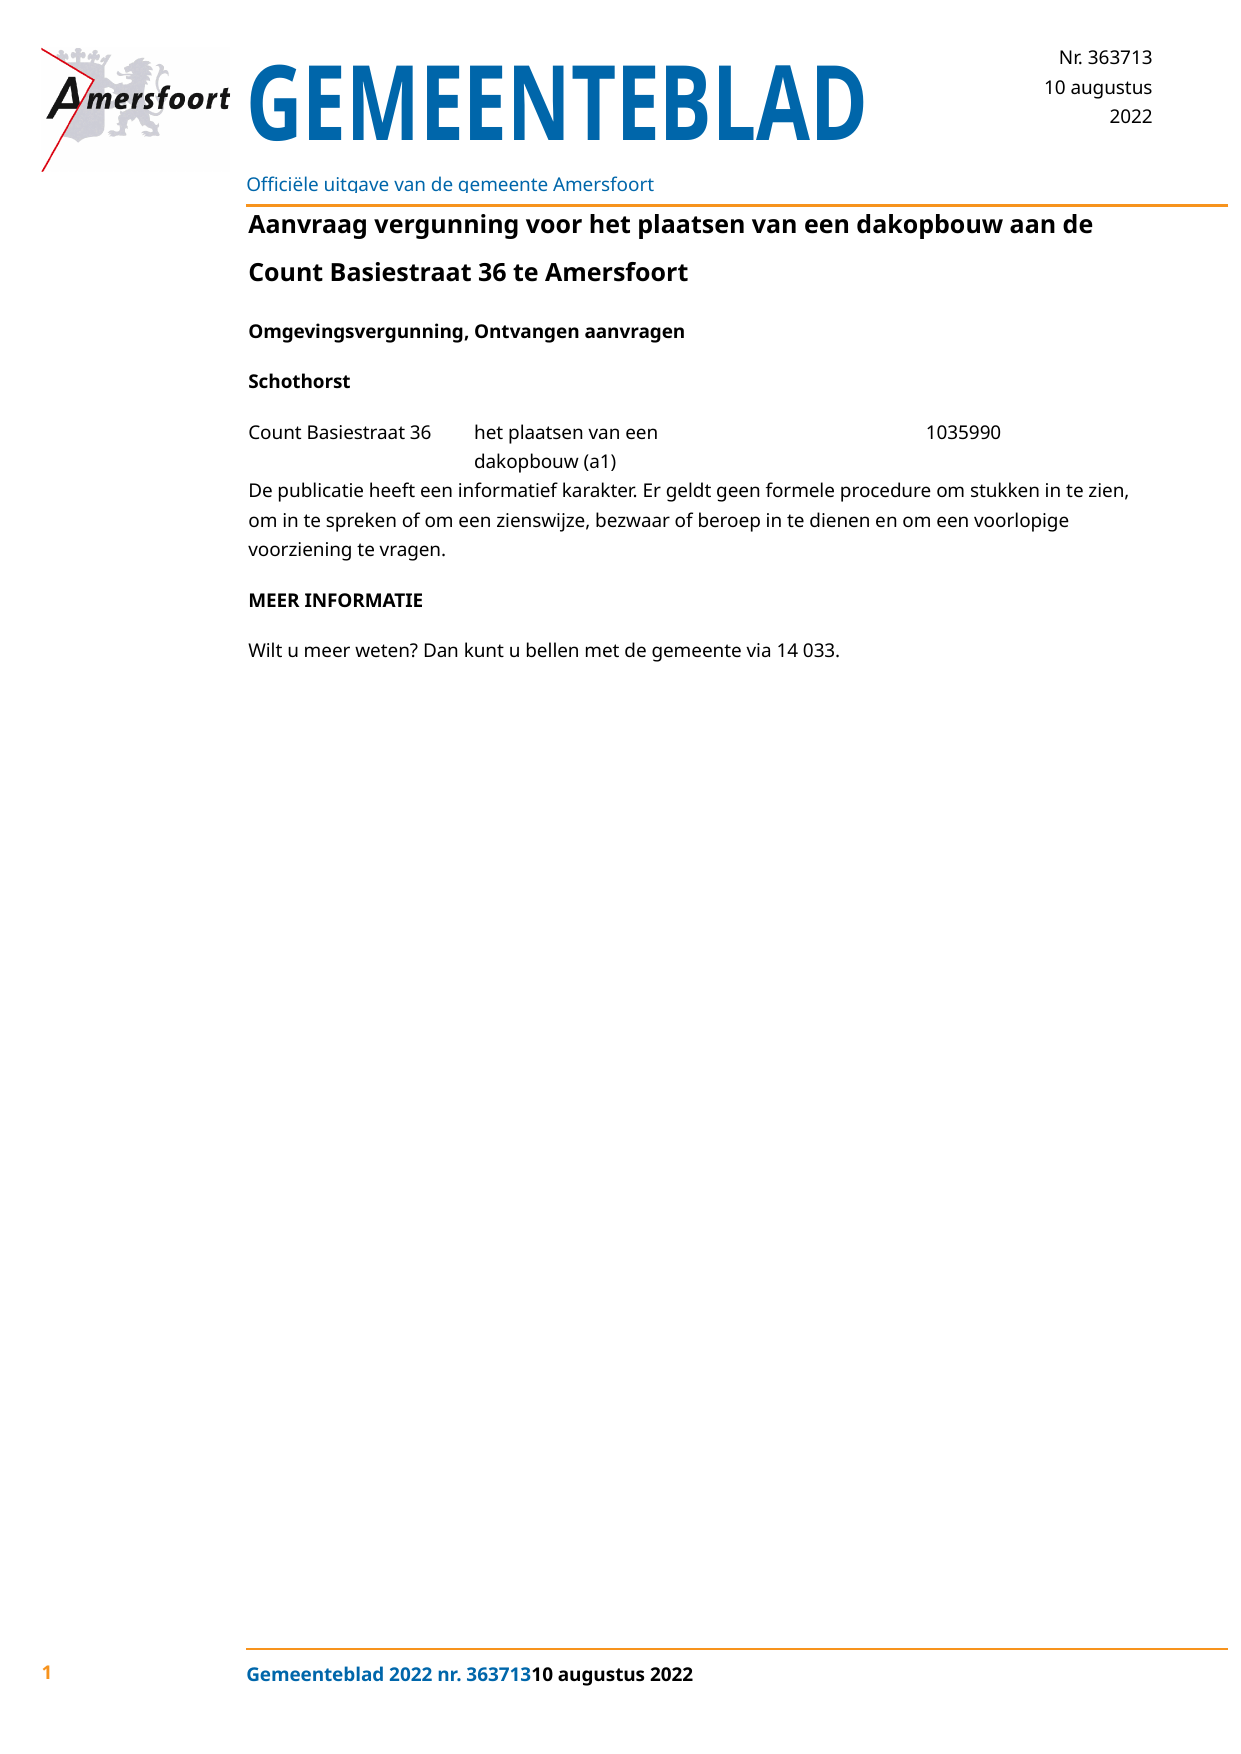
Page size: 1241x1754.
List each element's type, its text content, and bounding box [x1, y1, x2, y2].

table_header Count Basiestraat 36 [248, 419, 474, 474]
text Omgevingsvergunning, Ontvangen aanvragen [248, 318, 1152, 344]
text Aanvraag vergunning voor het plaatsen van een dakopbouw aan de Count Basiestraat 36 te Amersfoort [248, 207, 1152, 288]
text Schothorst [248, 368, 1152, 394]
table_header [700, 419, 926, 474]
table_header het plaatsen van een dakopbouw (a1) [474, 419, 700, 474]
table_header 1035990 [926, 419, 1152, 474]
text Wilt u meer weten? Dan kunt u bellen met de gemeente via 14 033. [248, 637, 1152, 663]
picture [41, 47, 231, 172]
text De publicatie heeft een informatief karakter. Er geldt geen formele procedure om stukken in te zien, om in te spreken of om een zienswijze, bezwaar of beroep in te dienen en om een voorlopige voorziening te vragen. [248, 477, 1152, 562]
text MEER INFORMATIE [248, 587, 1152, 613]
